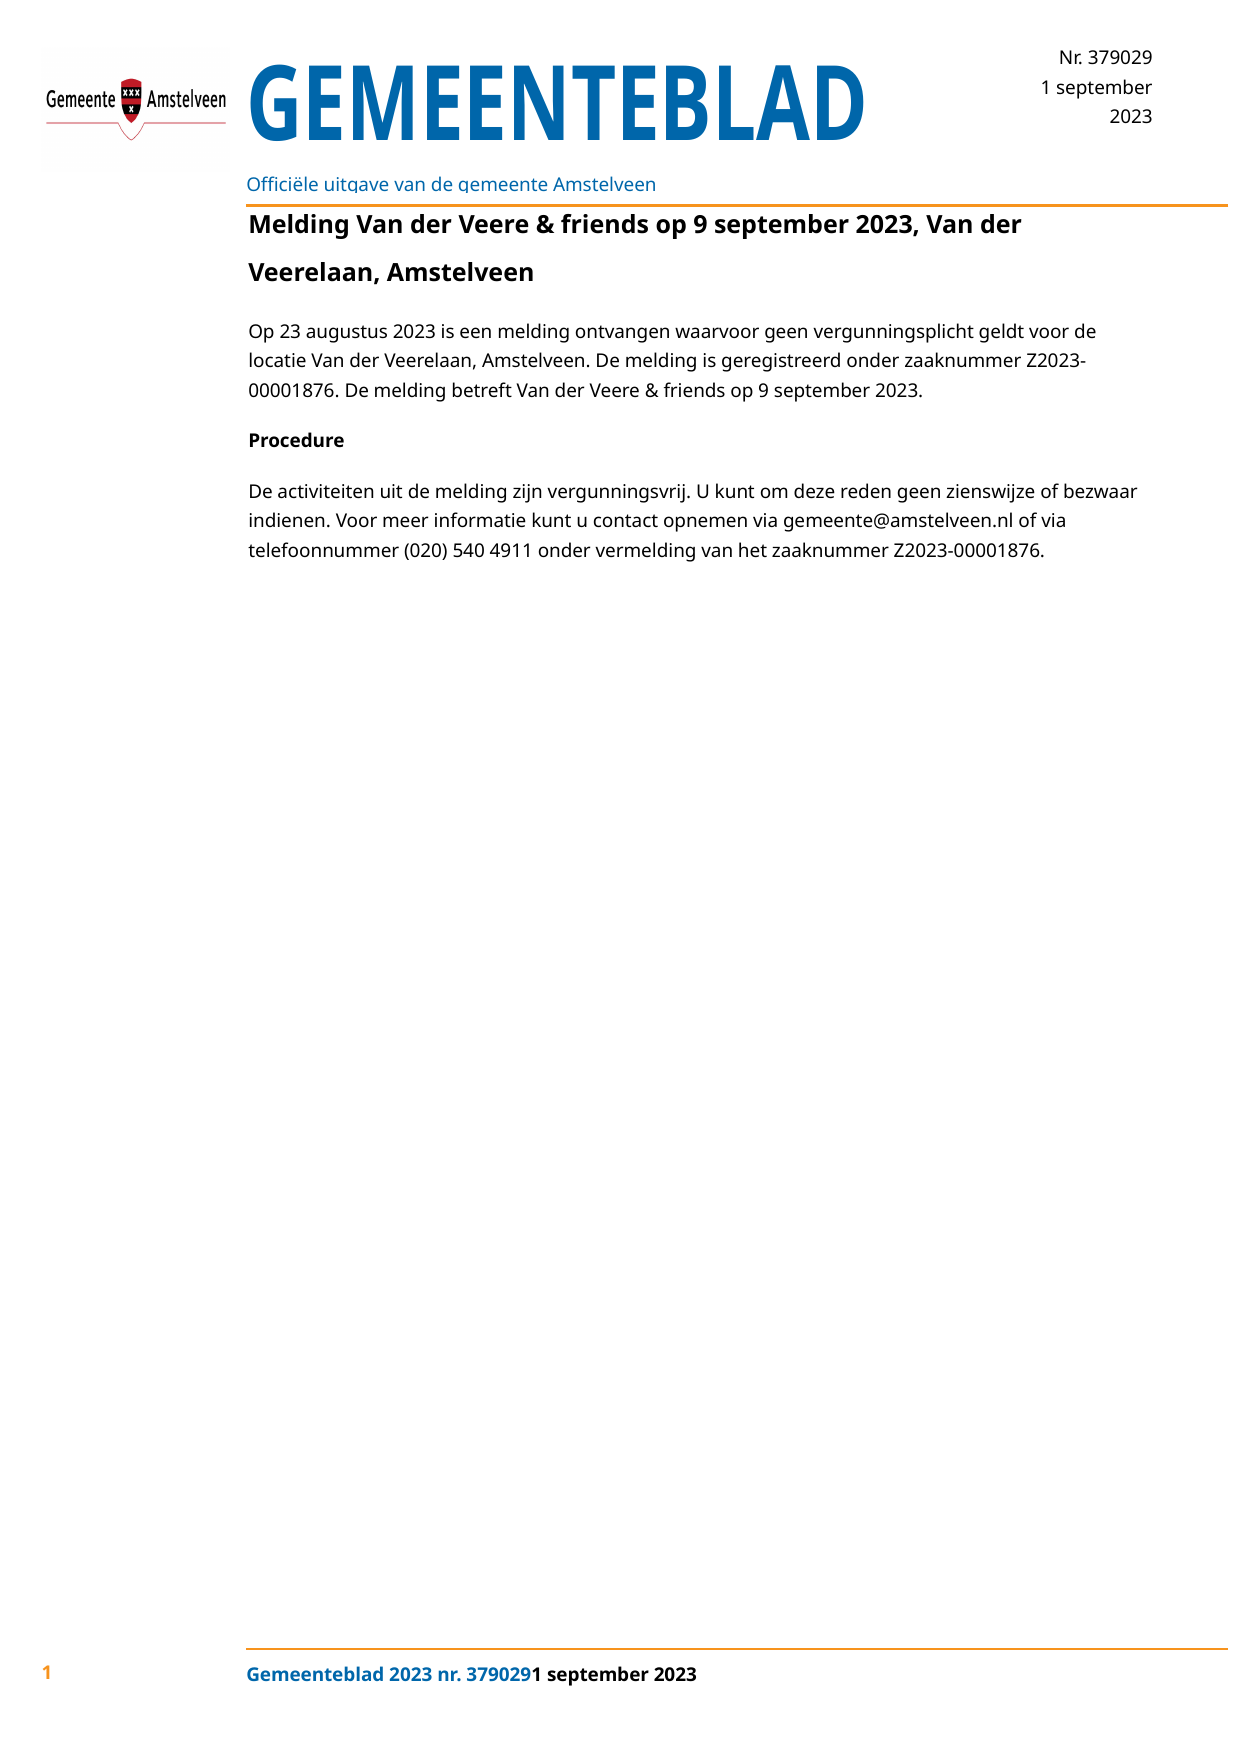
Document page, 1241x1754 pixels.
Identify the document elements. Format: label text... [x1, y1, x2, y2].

picture [41, 47, 231, 172]
text Op 23 augustus 2023 is een melding ontvangen waarvoor geen vergunningsplicht geldt voor de locatie Van der Veerelaan, Amstelveen. De melding is geregistreerd onder zaaknummer Z2023-00001876. De melding betreft Van der Veere & friends op 9 september 2023. [248, 318, 1152, 403]
text Melding Van der Veere & friends op 9 september 2023, Van der Veerelaan, Amstelveen [248, 207, 1152, 288]
text Procedure [248, 427, 1152, 453]
text De activiteiten uit de melding zijn vergunningsvrij. U kunt om deze reden geen zienswijze of bezwaar indienen. Voor meer informatie kunt u contact opnemen via gemeente@amstelveen.nl of via telefoonnummer (020) 540 4911 onder vermelding van het zaaknummer Z2023-00001876. [248, 478, 1152, 563]
